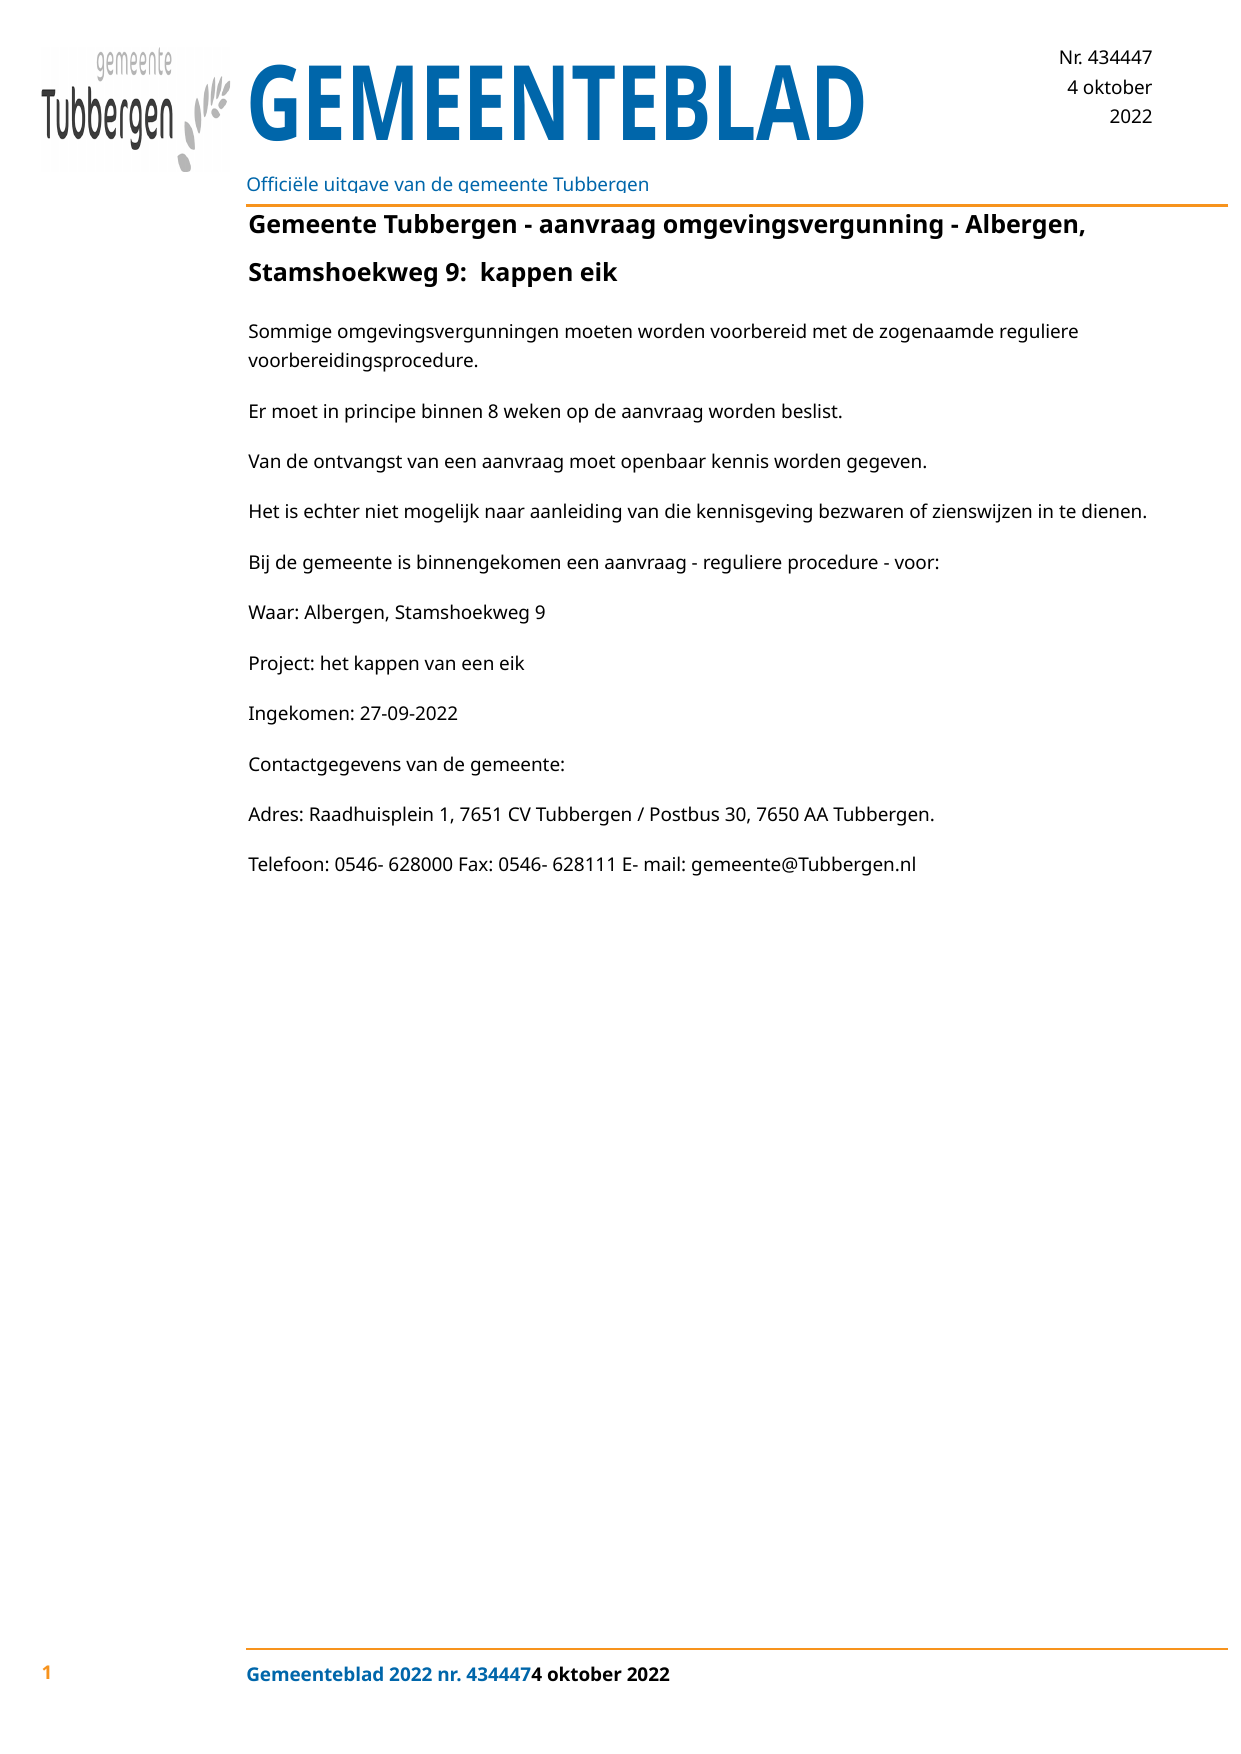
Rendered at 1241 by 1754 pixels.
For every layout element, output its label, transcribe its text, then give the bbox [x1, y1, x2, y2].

text Bij de gemeente is binnengekomen een aanvraag - reguliere procedure - voor: [248, 549, 1152, 575]
text Project: het kappen van een eik [248, 650, 1152, 676]
text Waar: Albergen, Stamshoekweg 9 [248, 599, 1152, 625]
text Sommige omgevingsvergunningen moeten worden voorbereid met de zogenaamde reguliere voorbereidingsprocedure. [248, 318, 1152, 373]
text Contactgegevens van de gemeente: [248, 751, 1152, 777]
text Gemeente Tubbergen - aanvraag omgevingsvergunning - Albergen, Stamshoekweg 9: kappen eik [248, 207, 1152, 288]
text Er moet in principe binnen 8 weken op de aanvraag worden beslist. [248, 398, 1152, 424]
text Telefoon: 0546- 628000 Fax: 0546- 628111 E- mail: gemeente@Tubbergen.nl [248, 852, 1152, 877]
text Ingekomen: 27-09-2022 [248, 700, 1152, 726]
text Van de ontvangst van een aanvraag moet openbaar kennis worden gegeven. [248, 448, 1152, 474]
picture [41, 47, 231, 172]
text Adres: Raadhuisplein 1, 7651 CV Tubbergen / Postbus 30, 7650 AA Tubbergen. [248, 801, 1152, 827]
text Het is echter niet mogelijk naar aanleiding van die kennisgeving bezwaren of zienswijzen in te dienen. [248, 499, 1152, 524]
